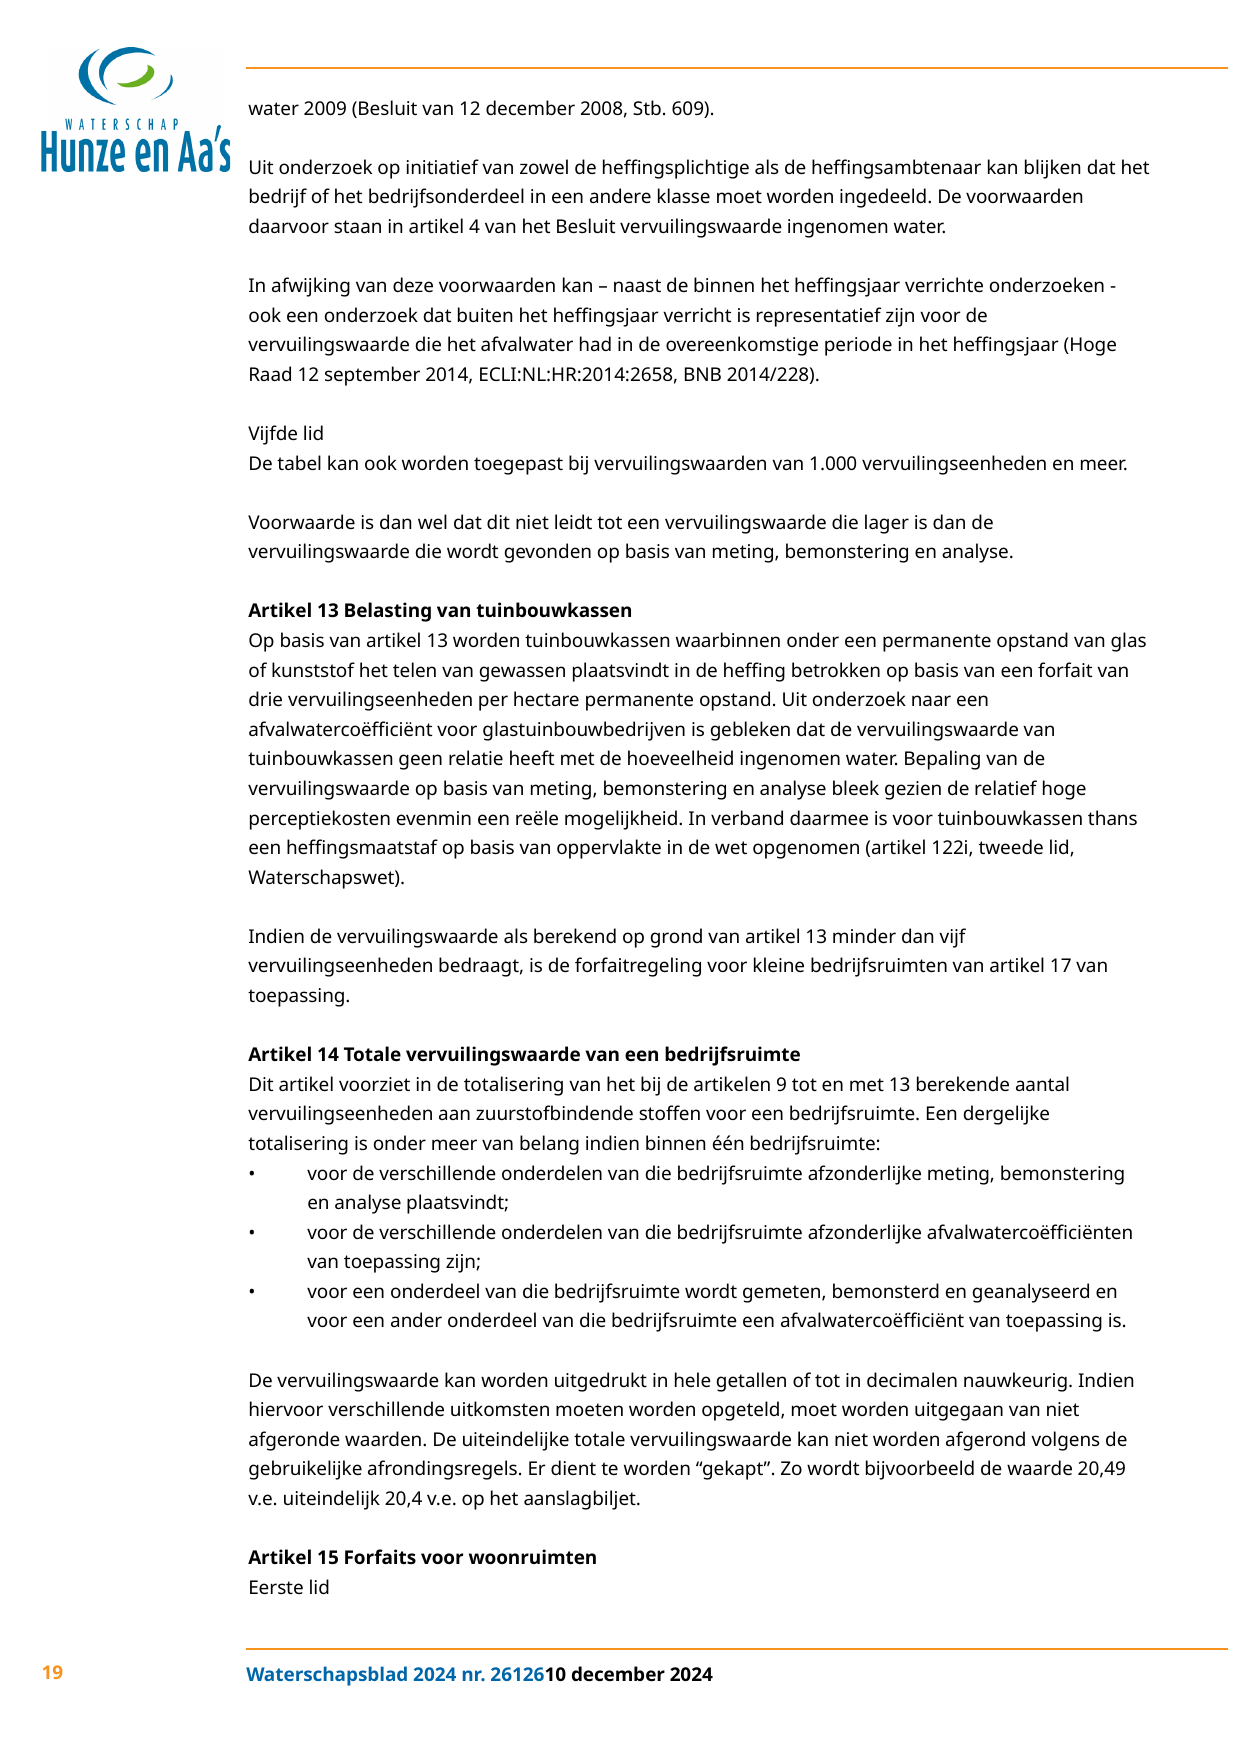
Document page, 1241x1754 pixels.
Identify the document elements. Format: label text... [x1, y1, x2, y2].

text Op basis van artikel 13 worden tuinbouwkassen waarbinnen onder een permanente opstand van glas of kunststof het telen van gewassen plaatsvindt in de heffing betrokken op basis van een forfait van drie vervuilingseenheden per hectare permanente opstand. Uit onderzoek naar een afvalwatercoëfficiënt voor glastuinbouwbedrijven is gebleken dat de vervuilingswaarde van tuinbouwkassen geen relatie heeft met de hoeveelheid ingenomen water. Bepaling van de vervuilingswaarde op basis van meting, bemonstering en analyse bleek gezien de relatief hoge perceptiekosten evenmin een reële mogelijkheid. In verband daarmee is voor tuinbouwkassen thans een heffingsmaatstaf op basis van oppervlakte in de wet opgenomen (artikel 122i, tweede lid, Waterschapswet). [248, 627, 1152, 890]
picture [183, 163, 191, 172]
text De tabel kan ook worden toegepast bij vervuilingswaarden van 1.000 vervuilingseenheden en meer. [248, 450, 1152, 476]
text Eerste lid [248, 1574, 1152, 1600]
text Artikel 13 Belasting van tuinbouwkassen [248, 598, 1152, 623]
list voor de verschillende onderdelen van die bedrijfsruimte afzonderlijke meting, bemonstering en analyse plaatsvindt; [248, 1160, 1152, 1215]
text Uit onderzoek op initiatief van zowel de heffingsplichtige als de heffingsambtenaar kan blijken dat het bedrijf of het bedrijfsonderdeel in een andere klasse moet worden ingedeeld. De voorwaarden daarvoor staan in artikel 4 van het Besluit vervuilingswaarde ingenomen water. [248, 154, 1152, 239]
picture [226, 145, 231, 156]
text De vervuilingswaarde kan worden uitgedrukt in hele getallen of tot in decimalen nauwkeurig. Indien hiervoor verschillende uitkomsten moeten worden opgeteld, moet worden uitgegaan van niet afgeronde waarden. De uiteindelijke totale vervuilingswaarde kan niet worden afgerond volgens de gebruikelijke afrondingsregels. Er dient te worden “gekapt”. Zo wordt bijvoorbeeld de waarde 20,49 v.e. uiteindelijk 20,4 v.e. op het aanslagbiljet. [248, 1367, 1152, 1511]
text Dit artikel voorziet in de totalisering van het bij de artikelen 9 tot en met 13 berekende aantal vervuilingseenheden aan zuurstofbindende stoffen voor een bedrijfsruimte. Een dergelijke totalisering is onder meer van belang indien binnen één bedrijfsruimte: [248, 1071, 1152, 1156]
text Artikel 14 Totale vervuilingswaarde van een bedrijfsruimte [248, 1041, 1152, 1067]
text Voorwaarde is dan wel dat dit niet leidt tot een vervuilingswaarde die lager is dan de vervuilingswaarde die wordt gevonden op basis van meting, bemonstering en analyse. [248, 509, 1152, 564]
text water 2009 (Besluit van 12 december 2008, Stb. 609). [248, 95, 1152, 121]
picture [47, 154, 51, 172]
picture [41, 47, 231, 172]
text Artikel 15 Forfaits voor woonruimten [248, 1544, 1152, 1570]
list voor een onderdeel van die bedrijfsruimte wordt gemeten, bemonsterd en geanalyseerd en voor een ander onderdeel van die bedrijfsruimte een afvalwatercoëfficiënt van toepassing is. [248, 1278, 1152, 1333]
text Vijfde lid [248, 420, 1152, 446]
text In afwijking van deze voorwaarden kan – naast de binnen het heffingsjaar verrichte onderzoeken - ook een onderzoek dat buiten het heffingsjaar verricht is representatief zijn voor de vervuilingswaarde die het afvalwater had in de overeenkomstige periode in het heffingsjaar (Hoge Raad 12 september 2014, ECLI:NL:HR:2014:2658, BNB 2014/228). [248, 272, 1152, 387]
text Indien de vervuilingswaarde als berekend op grond van artikel 13 minder dan vijf vervuilingseenheden bedraagt, is de forfaitregeling voor kleine bedrijfsruimten van artikel 17 van toepassing. [248, 923, 1152, 1008]
list voor de verschillende onderdelen van die bedrijfsruimte afzonderlijke afvalwatercoëfficiënten van toepassing zijn; [248, 1219, 1152, 1274]
